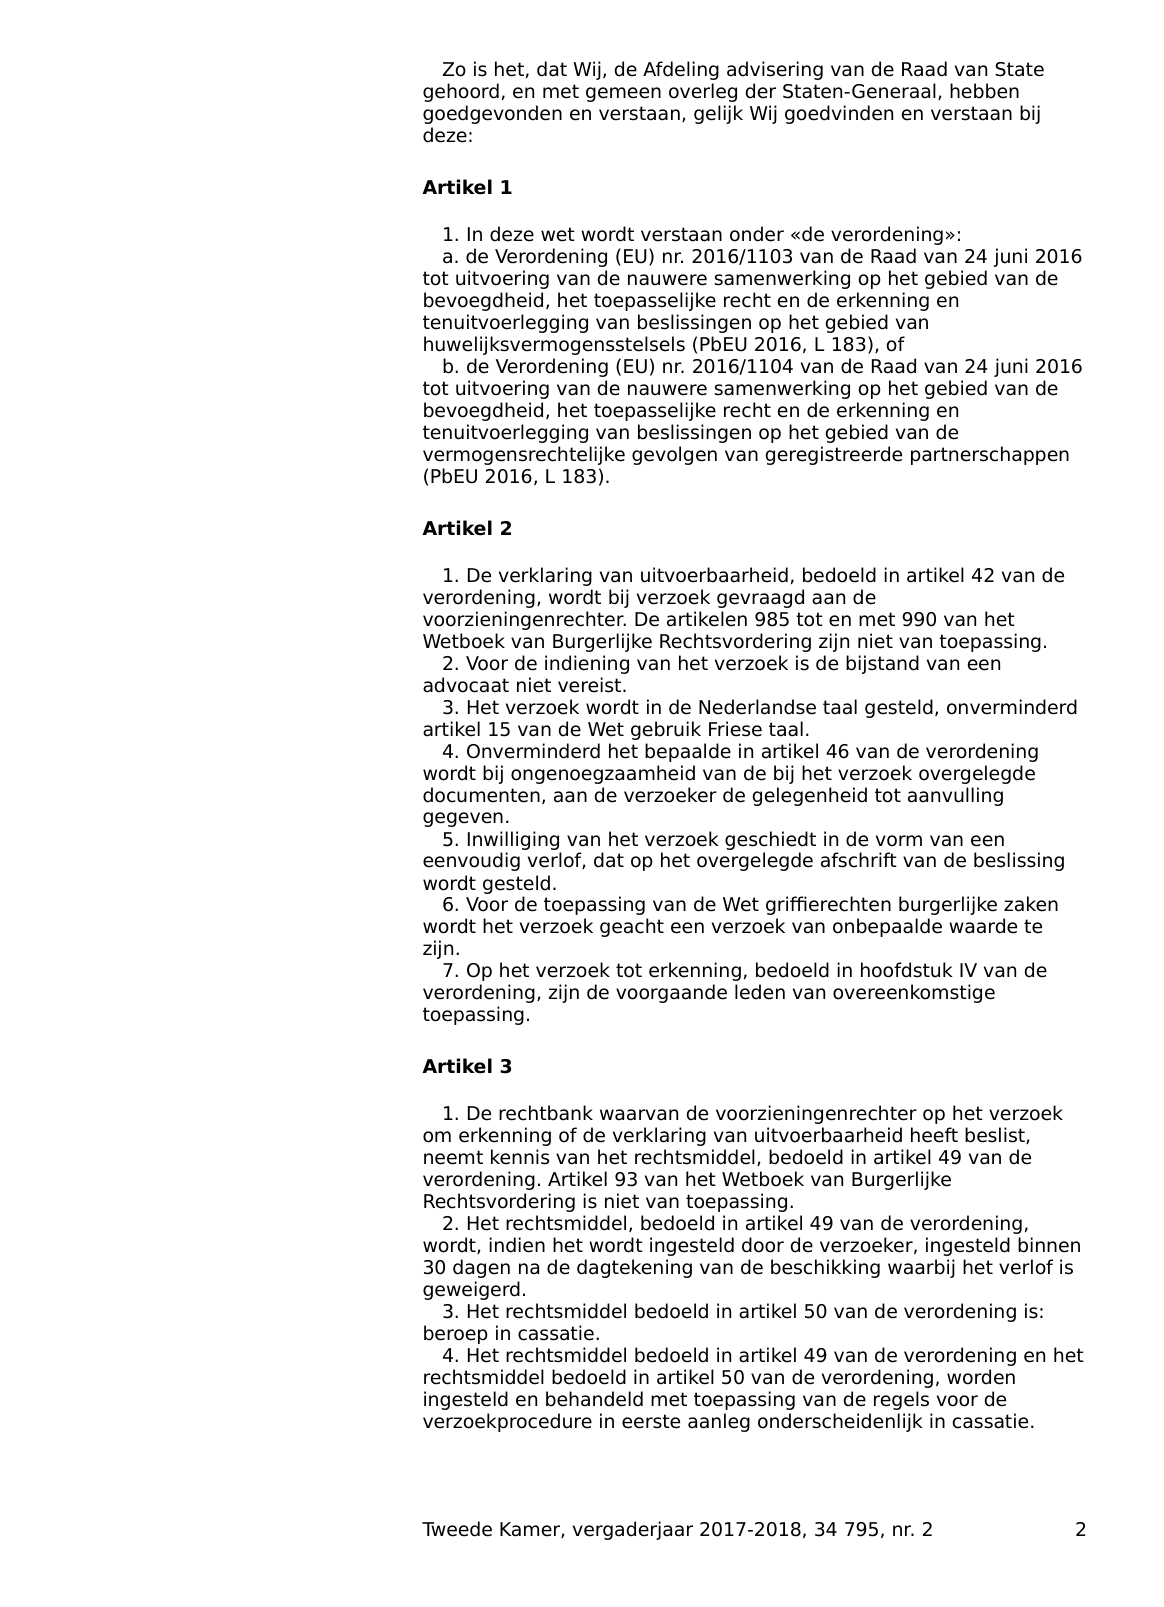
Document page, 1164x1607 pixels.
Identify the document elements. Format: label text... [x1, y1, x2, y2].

text 5. Inwilliging van het verzoek geschiedt in de vorm van een eenvoudig verlof, dat op het overgelegde afschrift van de beslissing wordt gesteld. [422, 828, 1087, 894]
text 6. Voor de toepassing van de Wet griffierechten burgerlijke zaken wordt het verzoek geacht een verzoek van onbepaalde waarde te zijn. [422, 894, 1087, 960]
text 3. Het verzoek wordt in de Nederlandse taal gesteld, onverminderd artikel 15 van de Wet gebruik Friese taal. [422, 697, 1087, 741]
subtitle Artikel 1 [422, 177, 1087, 199]
text 2. Het rechtsmiddel, bedoeld in artikel 49 van de verordening, wordt, indien het wordt ingesteld door de verzoeker, ingesteld binnen 30 dagen na de dagtekening van de beschikking waarbij het verlof is geweigerd. [422, 1213, 1087, 1301]
text 1. De verklaring van uitvoerbaarheid, bedoeld in artikel 42 van de verordening, wordt bij verzoek gevraagd aan de voorzieningenrechter. De artikelen 985 tot en met 990 van het Wetboek van Burgerlijke Rechtsvordering zijn niet van toepassing. [422, 565, 1087, 653]
text b. de Verordening (EU) nr. 2016/1104 van de Raad van 24 juni 2016 tot uitvoering van de nauwere samenwerking op het gebied van de bevoegdheid, het toepasselijke recht en de erkenning en tenuitvoerlegging van beslissingen op het gebied van de vermogensrechtelijke gevolgen van geregistreerde partnerschappen (PbEU 2016, L 183). [422, 356, 1087, 488]
text 7. Op het verzoek tot erkenning, bedoeld in hoofdstuk IV van de verordening, zijn de voorgaande leden van overeenkomstige toepassing. [422, 960, 1087, 1026]
text 4. Onverminderd het bepaalde in artikel 46 van de verordening wordt bij ongenoegzaamheid van de bij het verzoek overgelegde documenten, aan de verzoeker de gelegenheid tot aanvulling gegeven. [422, 741, 1087, 828]
text 1. De rechtbank waarvan de voorzieningenrechter op het verzoek om erkenning of de verklaring van uitvoerbaarheid heeft beslist, neemt kennis van het rechtsmiddel, bedoeld in artikel 49 van de verordening. Artikel 93 van het Wetboek van Burgerlijke Rechtsvordering is niet van toepassing. [422, 1103, 1087, 1213]
text a. de Verordening (EU) nr. 2016/1103 van de Raad van 24 juni 2016 tot uitvoering van de nauwere samenwerking op het gebied van de bevoegdheid, het toepasselijke recht en de erkenning en tenuitvoerlegging van beslissingen op het gebied van huwelijksvermogensstelsels (PbEU 2016, L 183), of [422, 246, 1087, 356]
text 4. Het rechtsmiddel bedoeld in artikel 49 van de verordening en het rechtsmiddel bedoeld in artikel 50 van de verordening, worden ingesteld en behandeld met toepassing van de regels voor de verzoekprocedure in eerste aanleg onderscheidenlijk in cassatie. [422, 1345, 1087, 1433]
text 1. In deze wet wordt verstaan onder «de verordening»: [422, 224, 1087, 246]
subtitle Artikel 2 [422, 518, 1087, 540]
text 3. Het rechtsmiddel bedoeld in artikel 50 van de verordening is: beroep in cassatie. [422, 1301, 1087, 1345]
subtitle Artikel 3 [422, 1056, 1087, 1078]
text Zo is het, dat Wij, de Afdeling advisering van de Raad van State gehoord, en met gemeen overleg der Staten-Generaal, hebben goedgevonden en verstaan, gelijk Wij goedvinden en verstaan bij deze: [422, 59, 1087, 147]
text 2. Voor de indiening van het verzoek is de bijstand van een advocaat niet vereist. [422, 653, 1087, 697]
